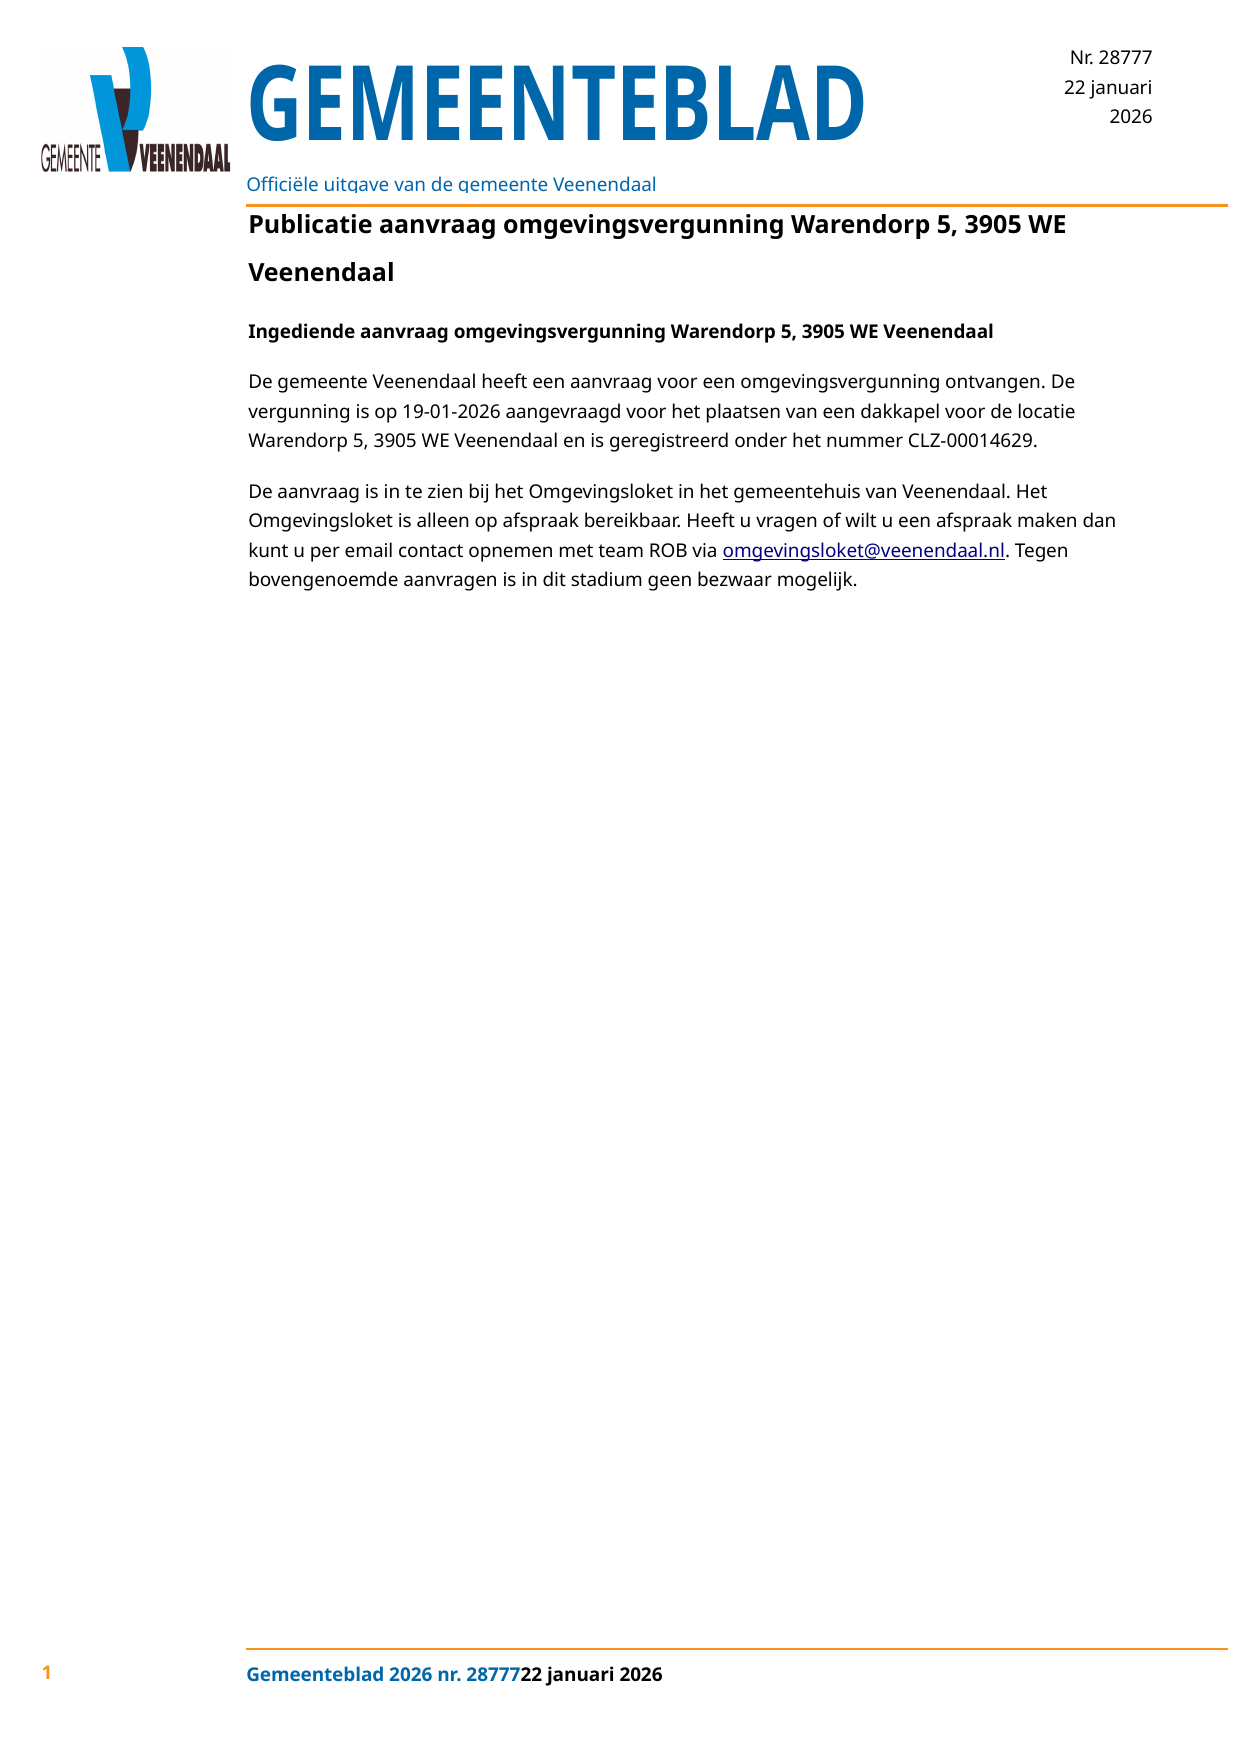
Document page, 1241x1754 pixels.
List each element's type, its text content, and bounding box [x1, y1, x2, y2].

picture [41, 47, 130, 172]
text Ingediende aanvraag omgevingsvergunning Warendorp 5, 3905 WE Veenendaal [248, 318, 1152, 344]
text Publicatie aanvraag omgevingsvergunning Warendorp 5, 3905 WE Veenendaal [248, 207, 1152, 288]
text De gemeente Veenendaal heeft een aanvraag voor een omgevingsvergunning ontvangen. De vergunning is op 19-01-2026 aangevraagd voor het plaatsen van een dakkapel voor de locatie Warendorp 5, 3905 WE Veenendaal en is geregistreerd onder het nummer CLZ-00014629. [248, 368, 1152, 453]
picture [123, 47, 231, 172]
text De aanvraag is in te zien bij het Omgevingsloket in het gemeentehuis van Veenendaal. Het Omgevingsloket is alleen op afspraak bereikbaar. Heeft u vragen of wilt u een afspraak maken dan kunt u per email contact opnemen met team ROB via omgevingsloket@veenendaal.nl. Tegen bovengenoemde aanvragen is in dit stadium geen bezwaar mogelijk. [248, 478, 1152, 592]
